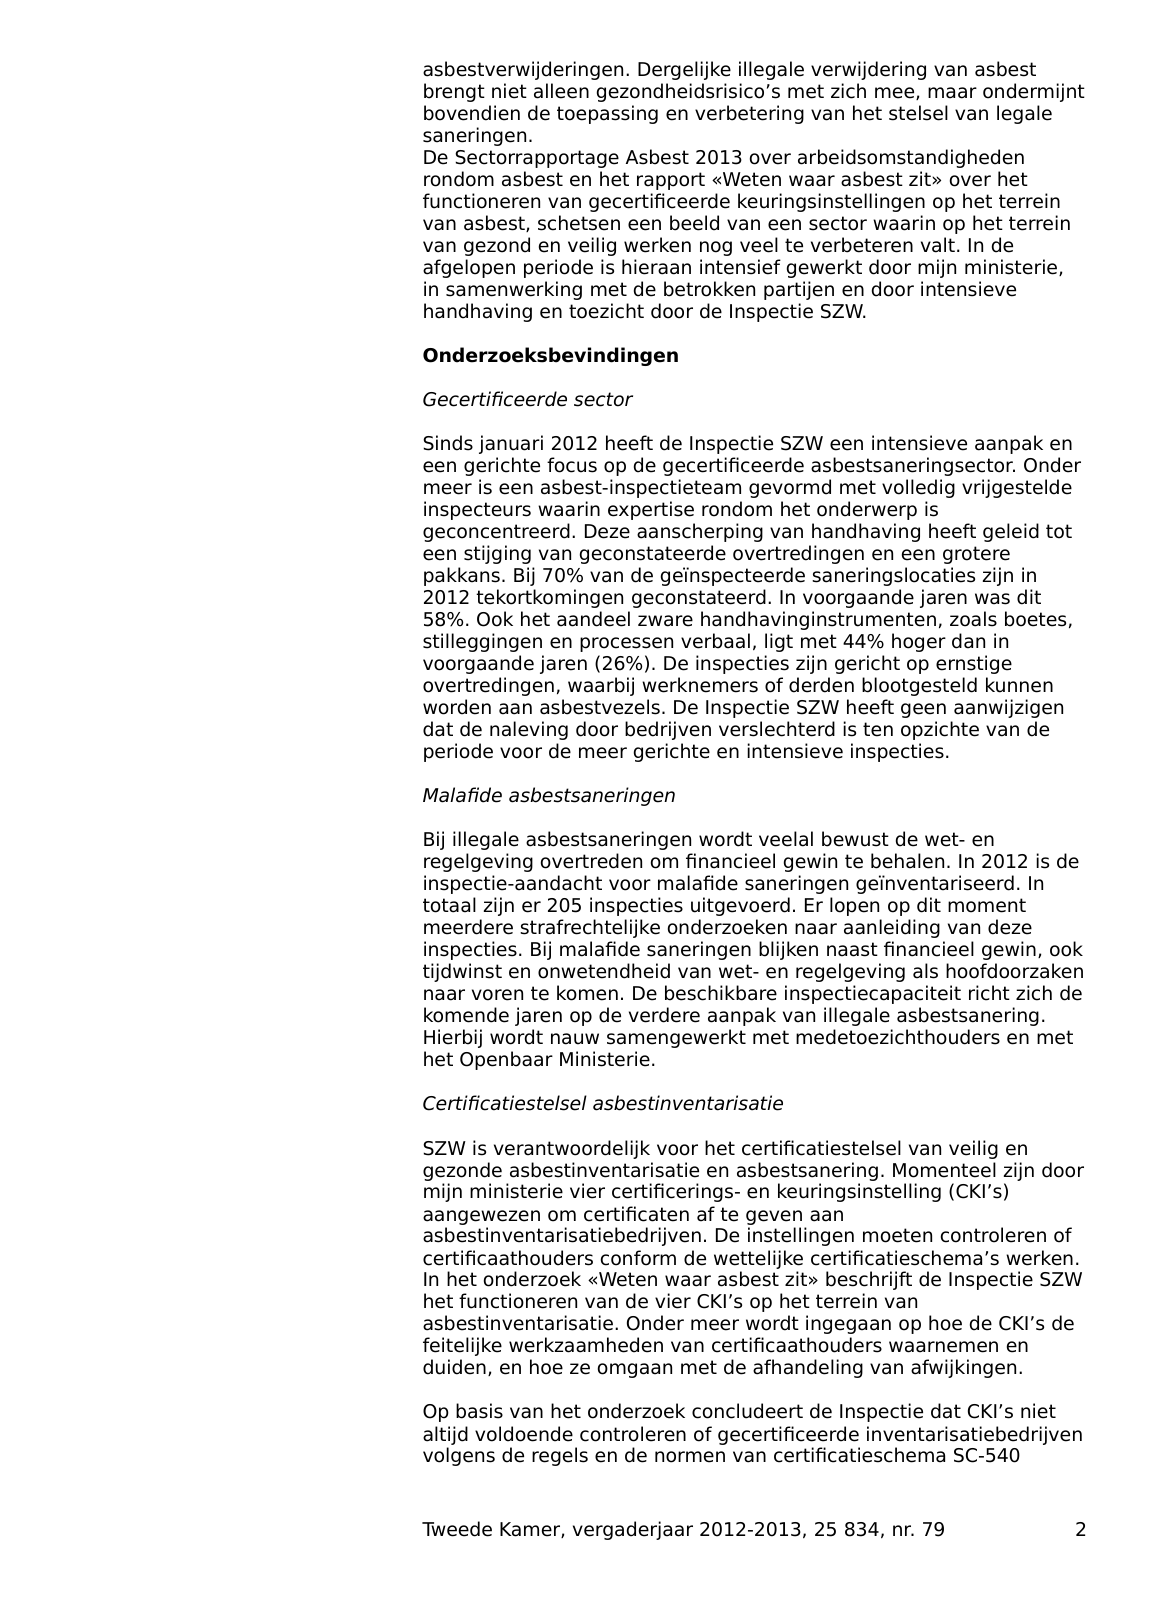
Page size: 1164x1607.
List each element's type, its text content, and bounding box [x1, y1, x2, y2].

subtitle Gecertificeerde sector [422, 389, 1087, 411]
subtitle Certificatiestelsel asbestinventarisatie [422, 1093, 1087, 1115]
text Sinds januari 2012 heeft de Inspectie SZW een intensieve aanpak en een gerichte focus op de gecertificeerde asbestsaneringsector. Onder meer is een asbest-inspectieteam gevormd met volledig vrijgestelde inspecteurs waarin expertise rondom het onderwerp is geconcentreerd. Deze aanscherping van handhaving heeft geleid tot een stijging van geconstateerde overtredingen en een grotere pakkans. Bij 70% van de geïnspecteerde saneringslocaties zijn in 2012 tekortkomingen geconstateerd. In voorgaande jaren was dit 58%. Ook het aandeel zware handhavinginstrumenten, zoals boetes, stilleggingen en processen verbaal, ligt met 44% hoger dan in voorgaande jaren (26%). De inspecties zijn gericht op ernstige overtredingen, waarbij werknemers of derden blootgesteld kunnen worden aan asbestvezels. De Inspectie SZW heeft geen aanwijzigen dat de naleving door bedrijven verslechterd is ten opzichte van de periode voor de meer gerichte en intensieve inspecties. [422, 433, 1087, 763]
text Bij illegale asbestsaneringen wordt veelal bewust de wet- en regelgeving overtreden om financieel gewin te behalen. In 2012 is de inspectie-aandacht voor malafide saneringen geïnventariseerd. In totaal zijn er 205 inspecties uitgevoerd. Er lopen op dit moment meerdere strafrechtelijke onderzoeken naar aanleiding van deze inspecties. Bij malafide saneringen blijken naast financieel gewin, ook tijdwinst en onwetendheid van wet- en regelgeving als hoofdoorzaken naar voren te komen. De beschikbare inspectiecapaciteit richt zich de komende jaren op de verdere aanpak van illegale asbestsanering. Hierbij wordt nauw samengewerkt met medetoezichthouders en met het Openbaar Ministerie. [422, 829, 1087, 1071]
text SZW is verantwoordelijk voor het certificatiestelsel van veilig en gezonde asbestinventarisatie en asbestsanering. Momenteel zijn door mijn ministerie vier certificerings- en keuringsinstelling (CKI’s) aangewezen om certificaten af te geven aan asbestinventarisatiebedrijven. De instellingen moeten controleren of certificaathouders conform de wettelijke certificatieschema’s werken. In het onderzoek «Weten waar asbest zit» beschrijft de Inspectie SZW het functioneren van de vier CKI’s op het terrein van asbestinventarisatie. Onder meer wordt ingegaan op hoe de CKI’s de feitelijke werkzaamheden van certificaathouders waarnemen en duiden, en hoe ze omgaan met de afhandeling van afwijkingen. [422, 1137, 1087, 1379]
text Op basis van het onderzoek concludeert de Inspectie dat CKI’s niet altijd voldoende controleren of gecertificeerde inventarisatiebedrijven volgens de regels en de normen van certificatieschema SC-540 [422, 1401, 1087, 1467]
subtitle Malafide asbestsaneringen [422, 785, 1087, 807]
text De Sectorrapportage Asbest 2013 over arbeidsomstandigheden rondom asbest en het rapport «Weten waar asbest zit» over het functioneren van gecertificeerde keuringsinstellingen op het terrein van asbest, schetsen een beeld van een sector waarin op het terrein van gezond en veilig werken nog veel te verbeteren valt. In de afgelopen periode is hieraan intensief gewerkt door mijn ministerie, in samenwerking met de betrokken partijen en door intensieve handhaving en toezicht door de Inspectie SZW. [422, 147, 1087, 323]
text asbestverwijderingen. Dergelijke illegale verwijdering van asbest brengt niet alleen gezondheidsrisico’s met zich mee, maar ondermijnt bovendien de toepassing en verbetering van het stelsel van legale saneringen. [422, 59, 1087, 147]
subtitle Onderzoeksbevindingen [422, 345, 1087, 367]
